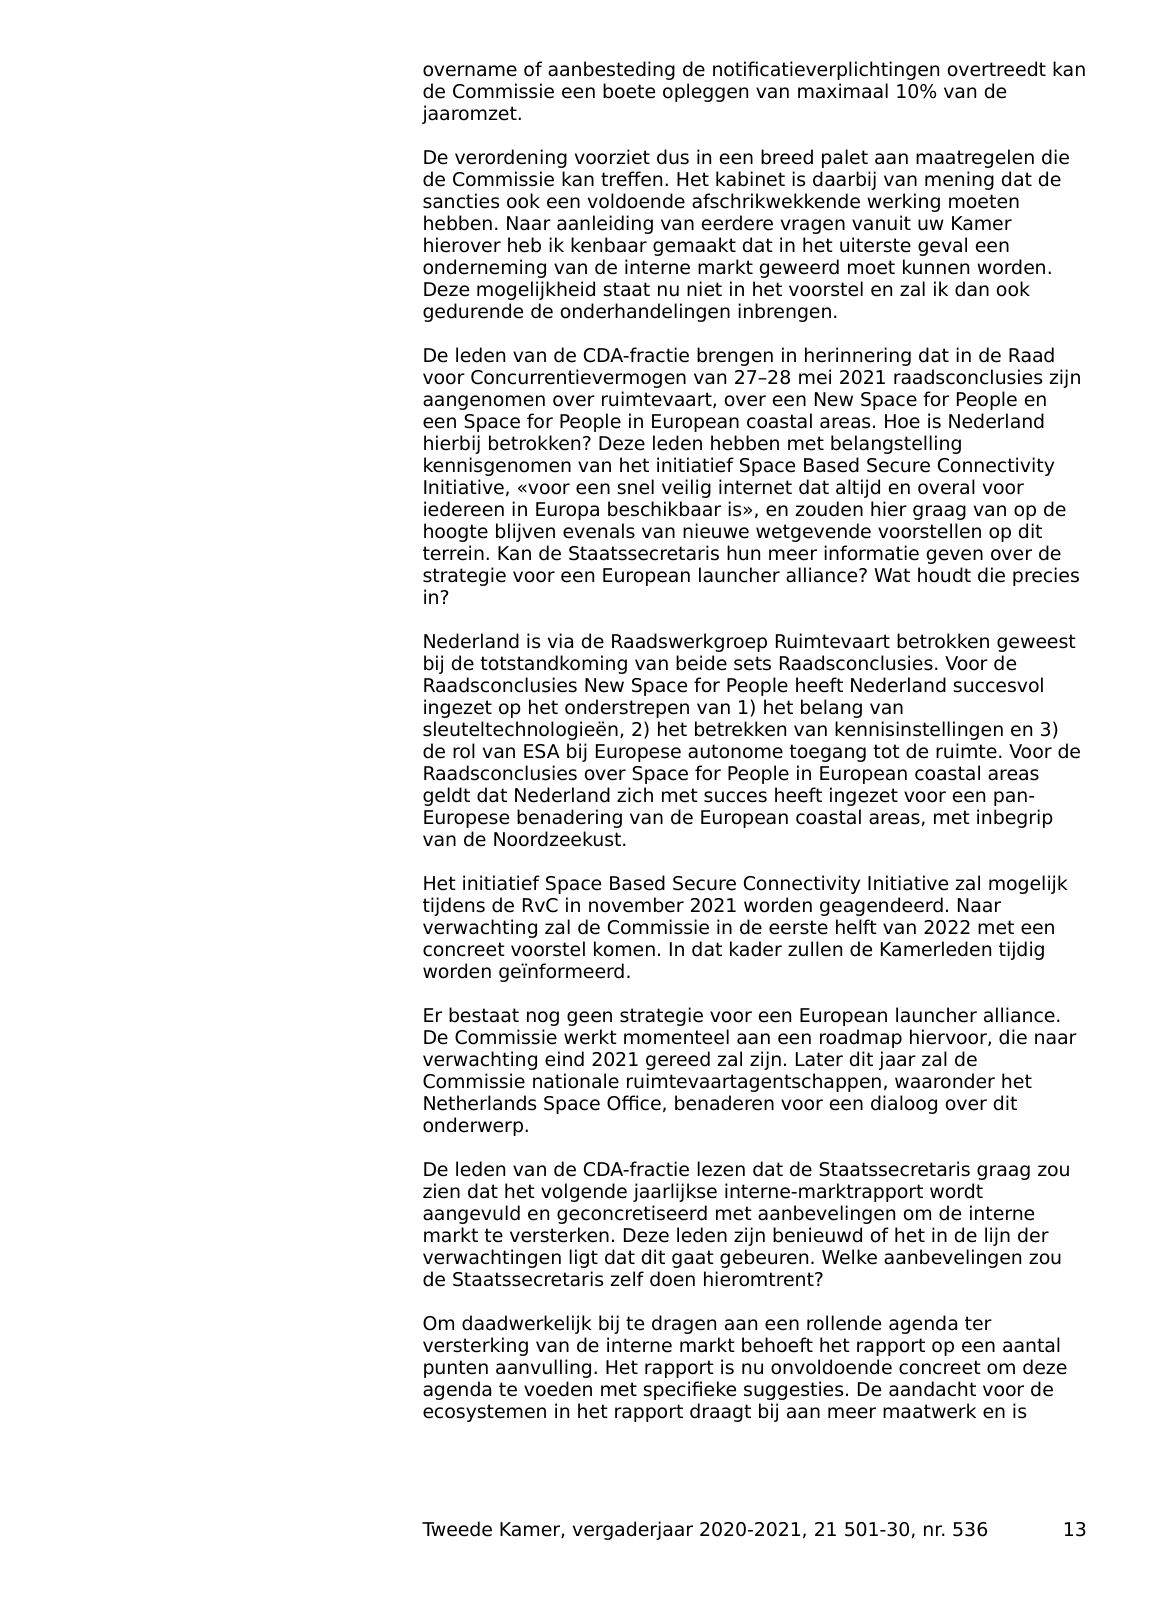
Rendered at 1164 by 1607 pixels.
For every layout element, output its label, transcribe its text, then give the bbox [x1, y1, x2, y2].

text Om daadwerkelijk bij te dragen aan een rollende agenda ter versterking van de interne markt behoeft het rapport op een aantal punten aanvulling. Het rapport is nu onvoldoende concreet om deze agenda te voeden met specifieke suggesties. De aandacht voor de ecosystemen in het rapport draagt bij aan meer maatwerk en is [422, 1313, 1087, 1423]
text Er bestaat nog geen strategie voor een European launcher alliance. De Commissie werkt momenteel aan een roadmap hiervoor, die naar verwachting eind 2021 gereed zal zijn. Later dit jaar zal de Commissie nationale ruimtevaartagentschappen, waaronder het Netherlands Space Office, benaderen voor een dialoog over dit onderwerp. [422, 1005, 1087, 1137]
text Nederland is via de Raadswerkgroep Ruimtevaart betrokken geweest bij de totstandkoming van beide sets Raadsconclusies. Voor de Raadsconclusies New Space for People heeft Nederland succesvol ingezet op het onderstrepen van 1) het belang van sleuteltechnologieën, 2) het betrekken van kennisinstellingen en 3) de rol van ESA bij Europese autonome toegang tot de ruimte. Voor de Raadsconclusies over Space for People in European coastal areas geldt dat Nederland zich met succes heeft ingezet voor een pan-Europese benadering van de European coastal areas, met inbegrip van de Noordzeekust. [422, 631, 1087, 851]
text Het initiatief Space Based Secure Connectivity Initiative zal mogelijk tijdens de RvC in november 2021 worden geagendeerd. Naar verwachting zal de Commissie in de eerste helft van 2022 met een concreet voorstel komen. In dat kader zullen de Kamerleden tijdig worden geïnformeerd. [422, 873, 1087, 983]
text De verordening voorziet dus in een breed palet aan maatregelen die de Commissie kan treffen. Het kabinet is daarbij van mening dat de sancties ook een voldoende afschrikwekkende werking moeten hebben. Naar aanleiding van eerdere vragen vanuit uw Kamer hierover heb ik kenbaar gemaakt dat in het uiterste geval een onderneming van de interne markt geweerd moet kunnen worden. Deze mogelijkheid staat nu niet in het voorstel en zal ik dan ook gedurende de onderhandelingen inbrengen. [422, 147, 1087, 323]
text overname of aanbesteding de notificatieverplichtingen overtreedt kan de Commissie een boete opleggen van maximaal 10% van de jaaromzet. [422, 59, 1087, 125]
text De leden van de CDA-fractie lezen dat de Staatssecretaris graag zou zien dat het volgende jaarlijkse interne-marktrapport wordt aangevuld en geconcretiseerd met aanbevelingen om de interne markt te versterken. Deze leden zijn benieuwd of het in de lijn der verwachtingen ligt dat dit gaat gebeuren. Welke aanbevelingen zou de Staatssecretaris zelf doen hieromtrent? [422, 1159, 1087, 1291]
text De leden van de CDA-fractie brengen in herinnering dat in de Raad voor Concurrentievermogen van 27–28 mei 2021 raadsconclusies zijn aangenomen over ruimtevaart, over een New Space for People en een Space for People in European coastal areas. Hoe is Nederland hierbij betrokken? Deze leden hebben met belangstelling kennisgenomen van het initiatief Space Based Secure Connectivity Initiative, «voor een snel veilig internet dat altijd en overal voor iedereen in Europa beschikbaar is», en zouden hier graag van op de hoogte blijven evenals van nieuwe wetgevende voorstellen op dit terrein. Kan de Staatssecretaris hun meer informatie geven over de strategie voor een European launcher alliance? Wat houdt die precies in? [422, 345, 1087, 609]
